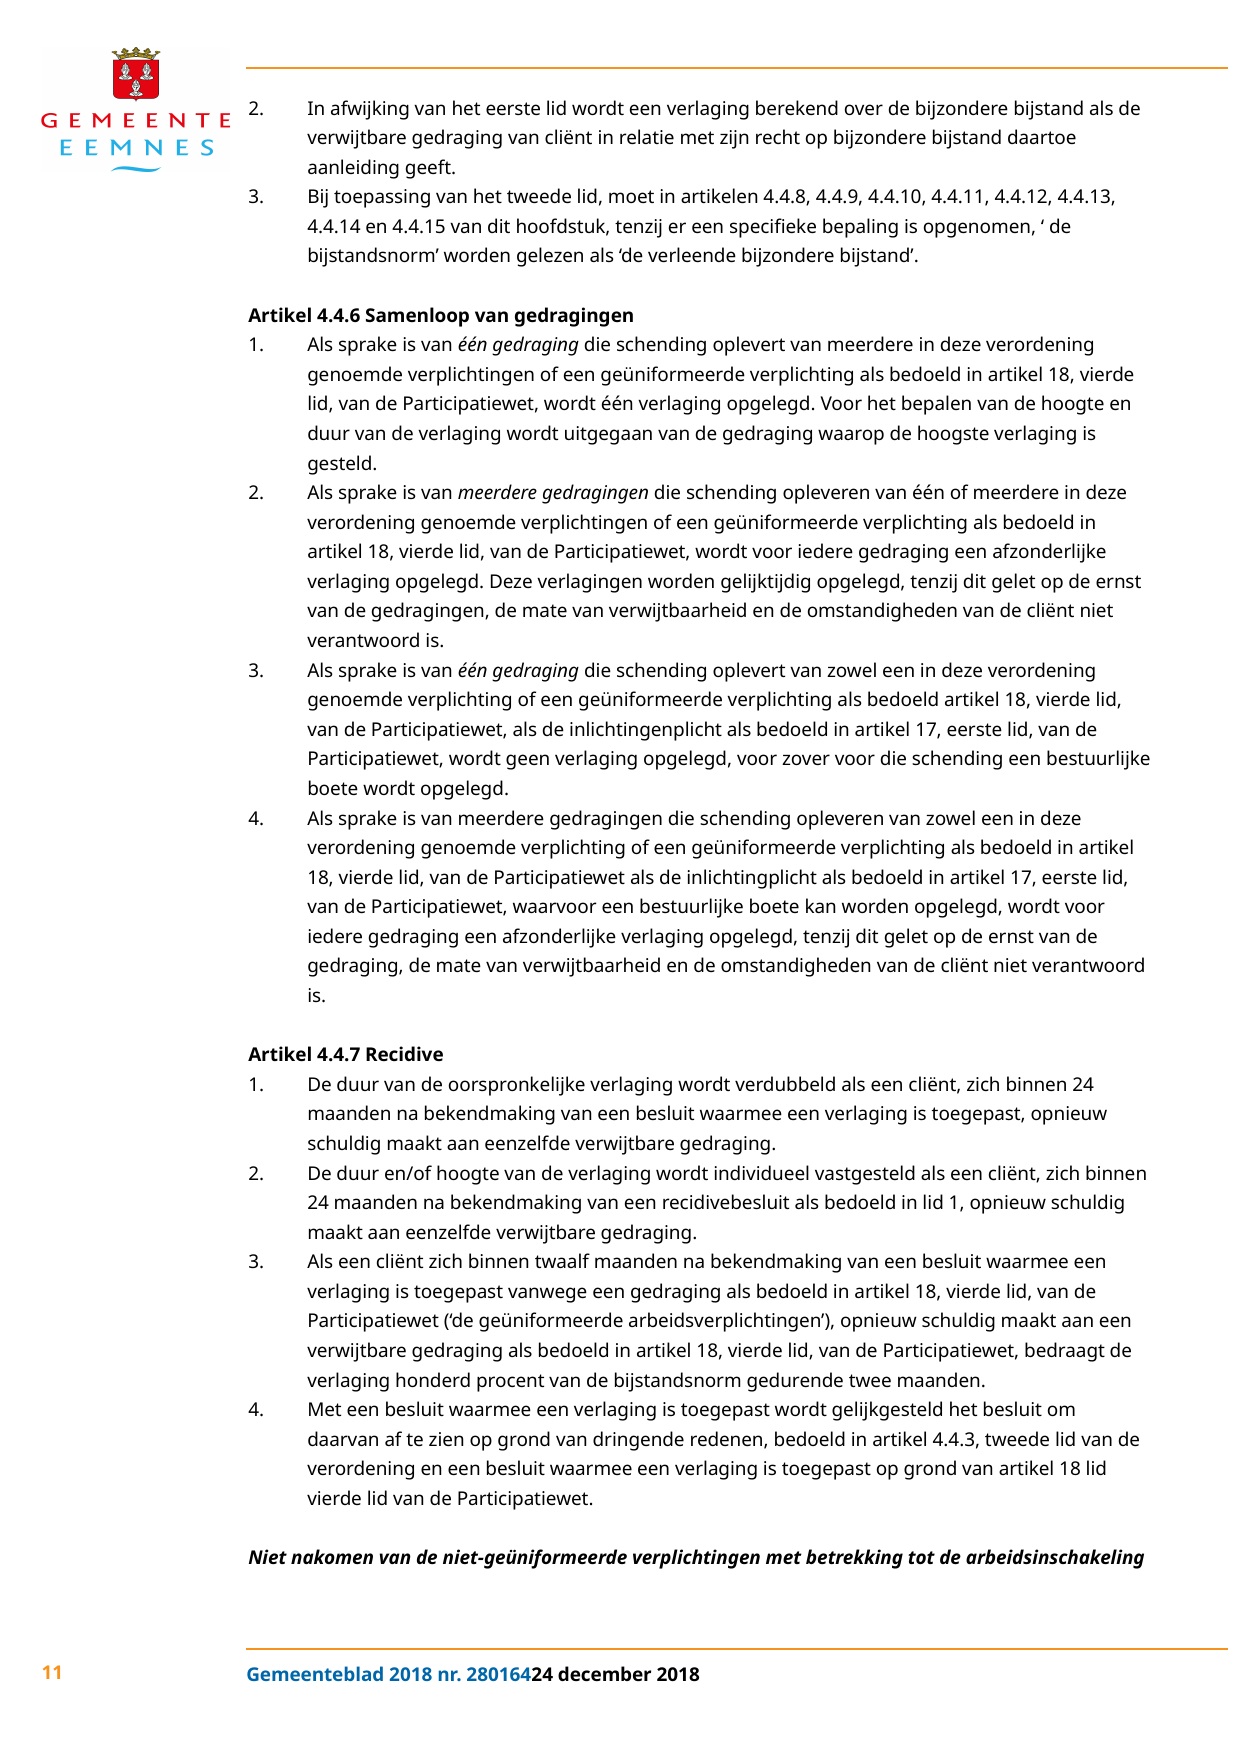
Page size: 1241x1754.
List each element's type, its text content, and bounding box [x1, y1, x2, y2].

list Als sprake is van één gedraging die schending oplevert van zowel een in deze verordening genoemde verplichting of een geüniformeerde verplichting als bedoeld artikel 18, vierde lid, van de Participatiewet, als de inlichtingenplicht als bedoeld in artikel 17, eerste lid, van de Participatiewet, wordt geen verlaging opgelegd, voor zover voor die schending een bestuurlijke boete wordt opgelegd. [248, 657, 1152, 801]
list In afwijking van het eerste lid wordt een verlaging berekend over de bijzondere bijstand als de verwijtbare gedraging van cliënt in relatie met zijn recht op bijzondere bijstand daartoe aanleiding geeft. [248, 95, 1152, 180]
list Met een besluit waarmee een verlaging is toegepast wordt gelijkgesteld het besluit om daarvan af te zien op grond van dringende redenen, bedoeld in artikel 4.4.3, tweede lid van de verordening en een besluit waarmee een verlaging is toegepast op grond van artikel 18 lid vierde lid van de Participatiewet. [248, 1396, 1152, 1511]
list Als een cliënt zich binnen twaalf maanden na bekendmaking van een besluit waarmee een verlaging is toegepast vanwege een gedraging als bedoeld in artikel 18, vierde lid, van de Participatiewet (‘de geüniformeerde arbeidsverplichtingen’), opnieuw schuldig maakt aan een verwijtbare gedraging als bedoeld in artikel 18, vierde lid, van de Participatiewet, bedraagt de verlaging honderd procent van de bijstandsnorm gedurende twee maanden. [248, 1248, 1152, 1393]
list Als sprake is van meerdere gedragingen die schending opleveren van zowel een in deze verordening genoemde verplichting of een geüniformeerde verplichting als bedoeld in artikel 18, vierde lid, van de Participatiewet als de inlichtingplicht als bedoeld in artikel 17, eerste lid, van de Participatiewet, waarvoor een bestuurlijke boete kan worden opgelegd, wordt voor iedere gedraging een afzonderlijke verlaging opgelegd, tenzij dit gelet op de ernst van de gedraging, de mate van verwijtbaarheid en de omstandigheden van de cliënt niet verantwoord is. [248, 805, 1152, 1008]
text Artikel 4.4.6 Samenloop van gedragingen [248, 302, 1152, 328]
list De duur en/of hoogte van de verlaging wordt individueel vastgesteld als een cliënt, zich binnen 24 maanden na bekendmaking van een recidivebesluit als bedoeld in lid 1, opnieuw schuldig maakt aan eenzelfde verwijtbare gedraging. [248, 1160, 1152, 1245]
list Als sprake is van meerdere gedragingen die schending opleveren van één of meerdere in deze verordening genoemde verplichtingen of een geüniformeerde verplichting als bedoeld in artikel 18, vierde lid, van de Participatiewet, wordt voor iedere gedraging een afzonderlijke verlaging opgelegd. Deze verlagingen worden gelijktijdig opgelegd, tenzij dit gelet op de ernst van de gedragingen, de mate van verwijtbaarheid en de omstandigheden van de cliënt niet verantwoord is. [248, 479, 1152, 653]
list Bij toepassing van het tweede lid, moet in artikelen 4.4.8, 4.4.9, 4.4.10, 4.4.11, 4.4.12, 4.4.13, 4.4.14 en 4.4.15 van dit hoofdstuk, tenzij er een specifieke bepaling is opgenomen, ‘ de bijstandsnorm’ worden gelezen als ‘de verleende bijzondere bijstand’. [248, 183, 1152, 268]
list De duur van de oorspronkelijke verlaging wordt verdubbeld als een cliënt, zich binnen 24 maanden na bekendmaking van een besluit waarmee een verlaging is toegepast, opnieuw schuldig maakt aan eenzelfde verwijtbare gedraging. [248, 1071, 1152, 1156]
picture [41, 47, 231, 172]
text Artikel 4.4.7 Recidive [248, 1041, 1152, 1067]
list Als sprake is van één gedraging die schending oplevert van meerdere in deze verordening genoemde verplichtingen of een geüniformeerde verplichting als bedoeld in artikel 18, vierde lid, van de Participatiewet, wordt één verlaging opgelegd. Voor het bepalen van de hoogte en duur van de verlaging wordt uitgegaan van de gedraging waarop de hoogste verlaging is gesteld. [248, 331, 1152, 476]
text Niet nakomen van de niet-geüniformeerde verplichtingen met betrekking tot de arbeidsinschakeling [248, 1544, 1152, 1570]
